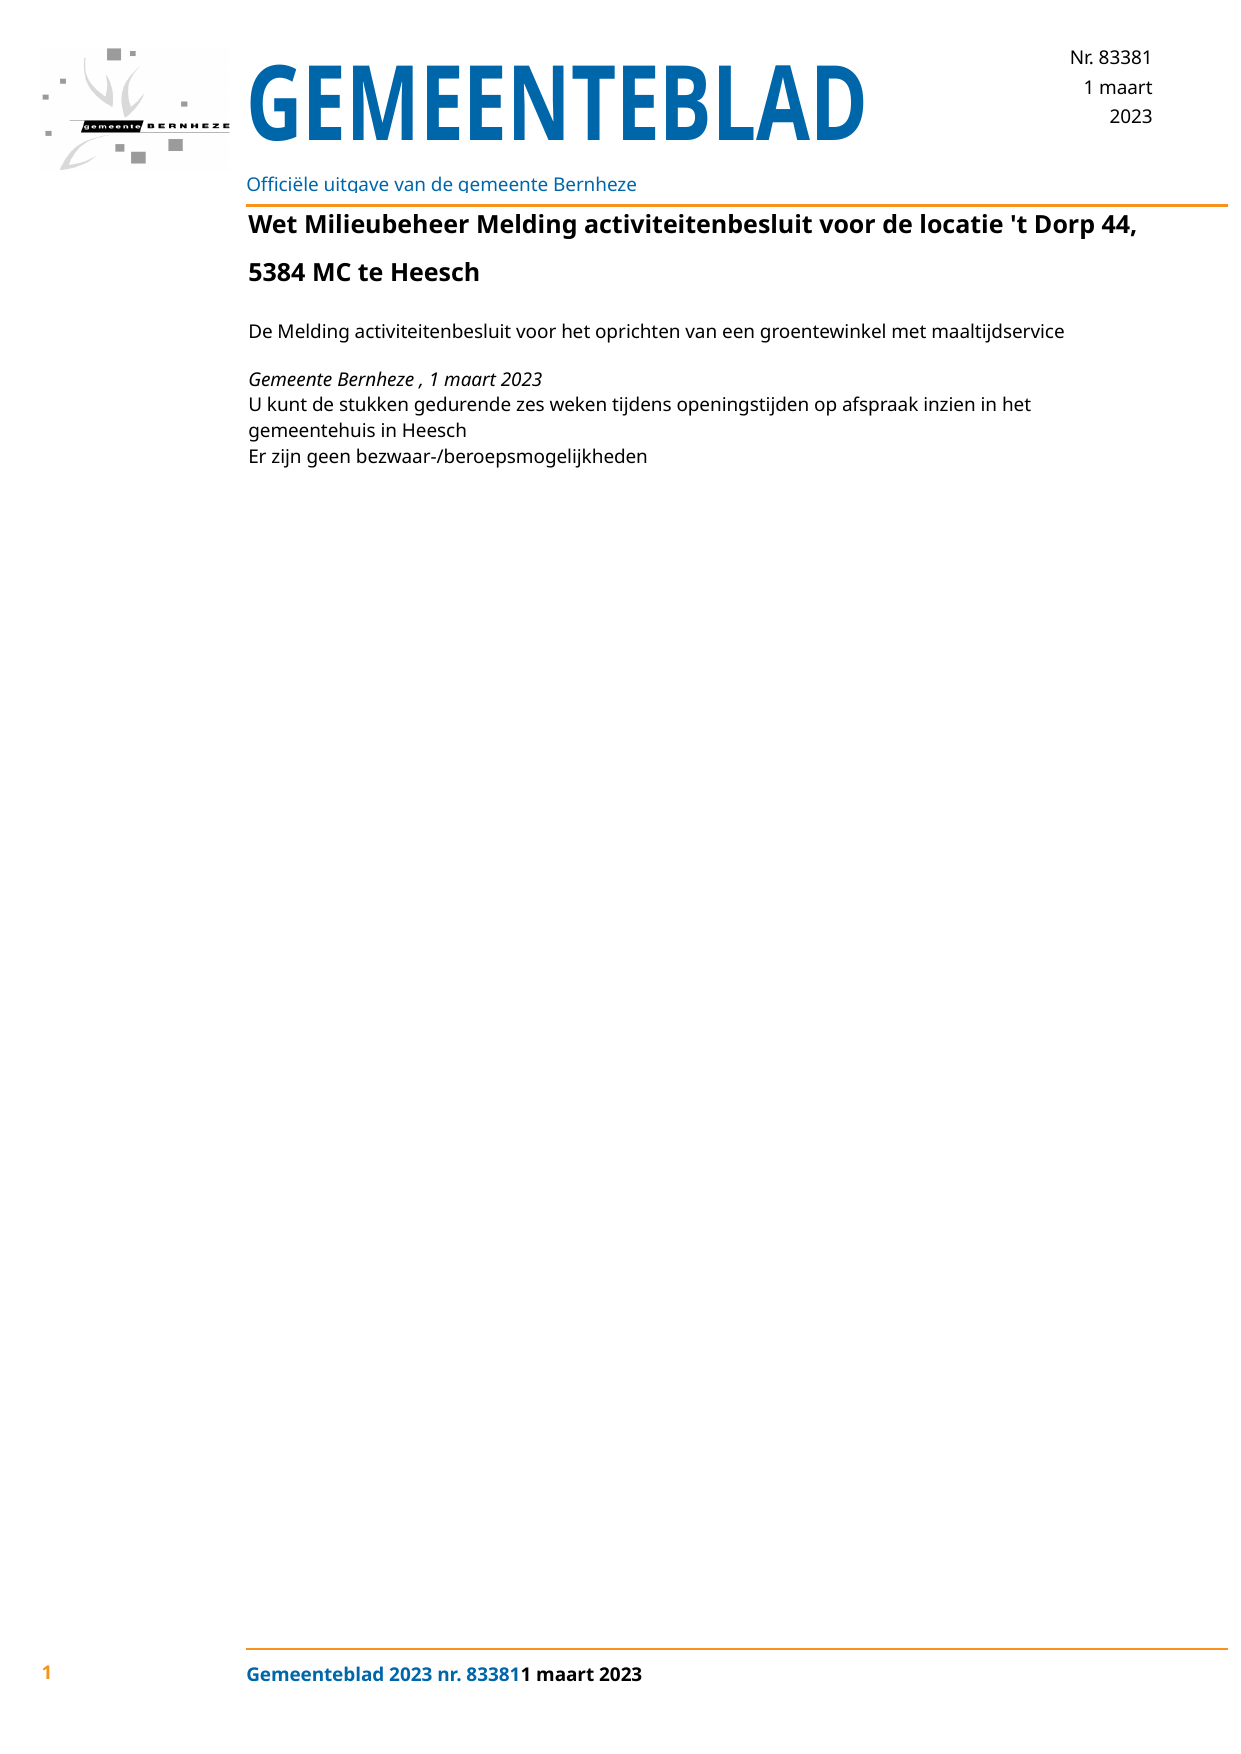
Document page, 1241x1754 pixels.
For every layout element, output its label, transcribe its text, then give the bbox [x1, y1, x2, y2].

picture [41, 47, 231, 172]
text U kunt de stukken gedurende zes weken tijdens openingstijden op afspraak inzien in het gemeentehuis in Heesch [248, 391, 1152, 443]
text De Melding activiteitenbesluit voor het oprichten van een groentewinkel met maaltijdservice [248, 318, 1152, 344]
text Er zijn geen bezwaar-/beroepsmogelijkheden [248, 443, 1152, 469]
text Wet Milieubeheer Melding activiteitenbesluit voor de locatie 't Dorp 44, 5384 MC te Heesch [248, 207, 1152, 288]
text Gemeente Bernheze , 1 maart 2023 [248, 366, 1152, 391]
